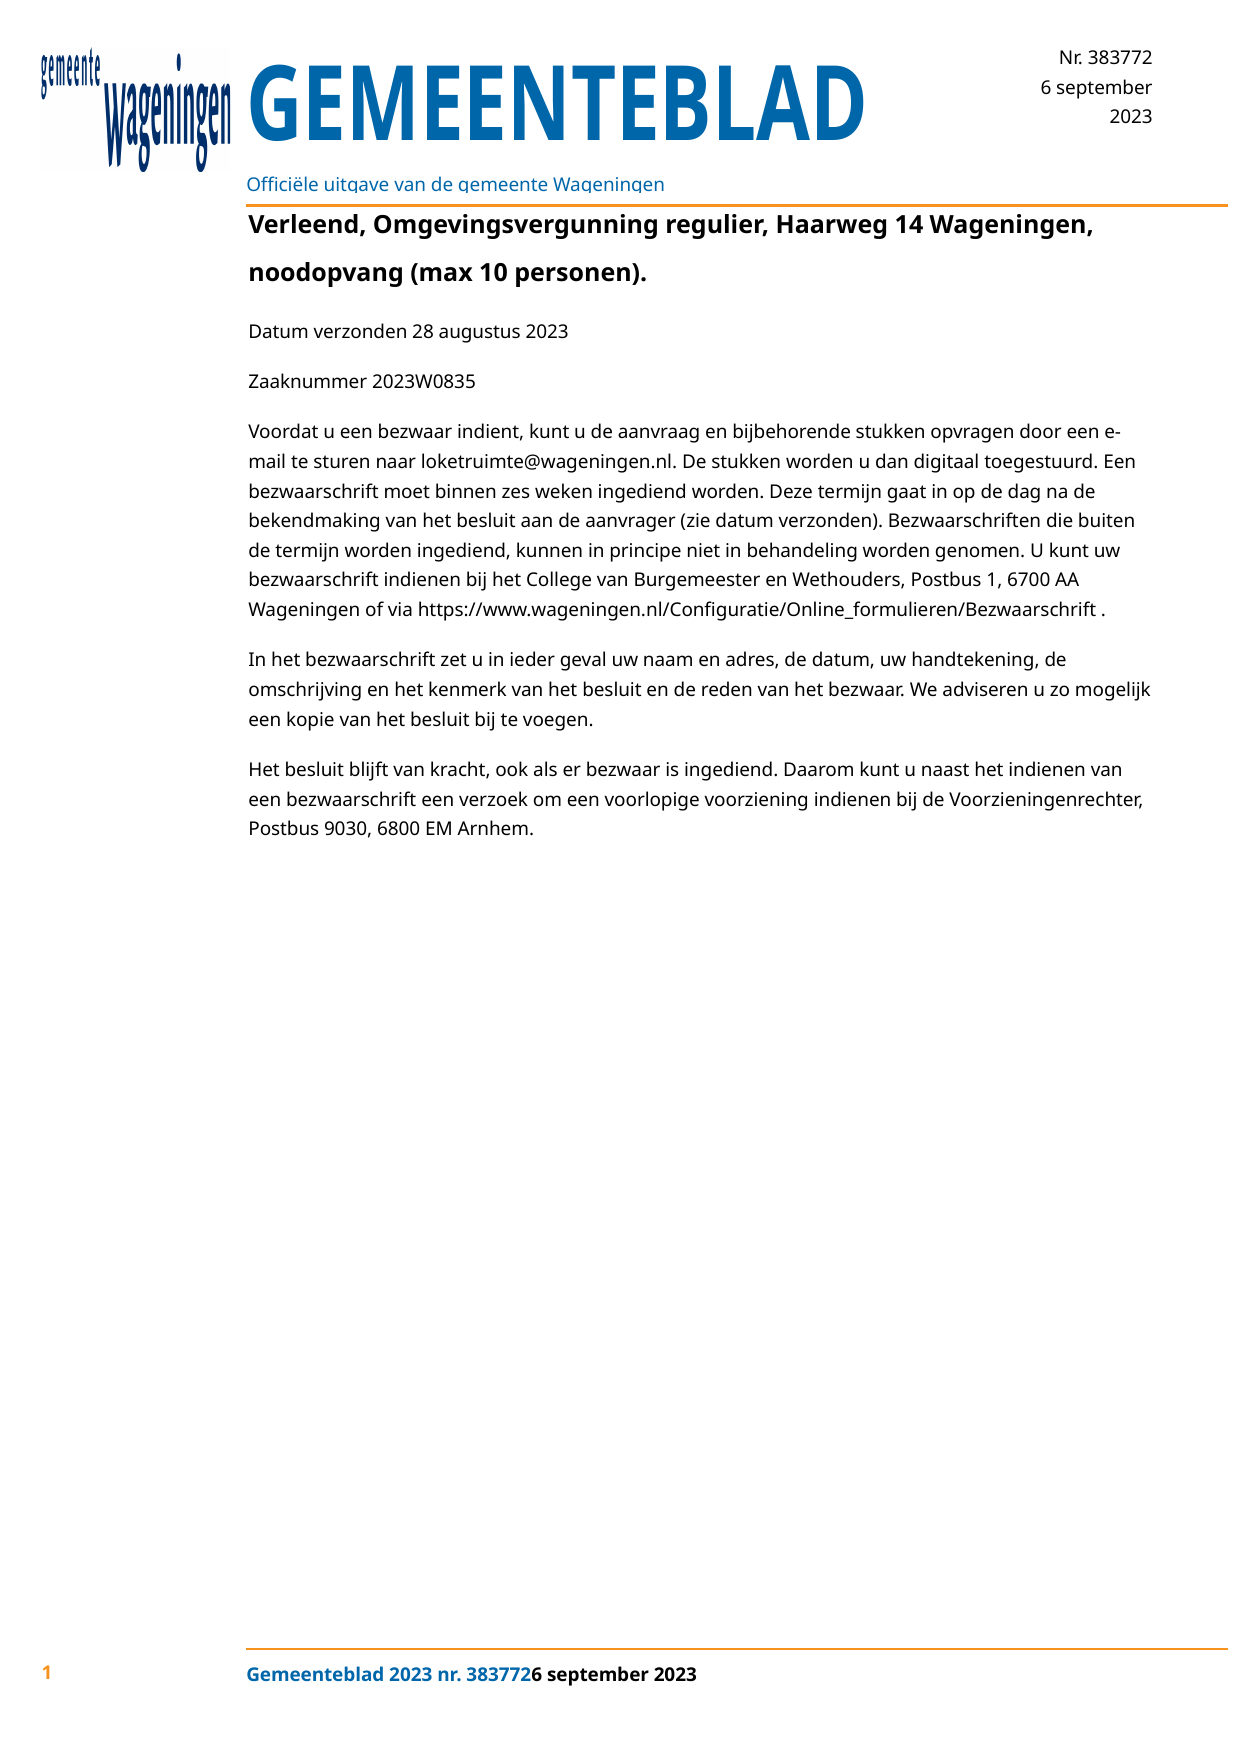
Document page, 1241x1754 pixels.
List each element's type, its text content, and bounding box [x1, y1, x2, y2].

text In het bezwaarschrift zet u in ieder geval uw naam en adres, de datum, uw handtekening, de omschrijving en het kenmerk van het besluit en de reden van het bezwaar. We adviseren u zo mogelijk een kopie van het besluit bij te voegen. [248, 647, 1152, 732]
text Datum verzonden 28 augustus 2023 [248, 318, 1152, 344]
text Het besluit blijft van kracht, ook als er bezwaar is ingediend. Daarom kunt u naast het indienen van een bezwaarschrift een verzoek om een voorlopige voorziening indienen bij de Voorzieningenrechter, Postbus 9030, 6800 EM Arnhem. [248, 756, 1152, 841]
text Voordat u een bezwaar indient, kunt u de aanvraag en bijbehorende stukken opvragen door een e-mail te sturen naar loketruimte@wageningen.nl. De stukken worden u dan digitaal toegestuurd. Een bezwaarschrift moet binnen zes weken ingediend worden. Deze termijn gaat in op de dag na de bekendmaking van het besluit aan de aanvrager (zie datum verzonden). Bezwaarschriften die buiten de termijn worden ingediend, kunnen in principe niet in behandeling worden genomen. U kunt uw bezwaarschrift indienen bij het College van Burgemeester en Wethouders, Postbus 1, 6700 AA Wageningen of via https://www.wageningen.nl/Configuratie/Online_formulieren/Bezwaarschrift . [248, 419, 1152, 622]
text Zaaknummer 2023W0835 [248, 368, 1152, 394]
picture [41, 47, 231, 172]
text Verleend, Omgevingsvergunning regulier, Haarweg 14 Wageningen, noodopvang (max 10 personen). [248, 207, 1152, 288]
